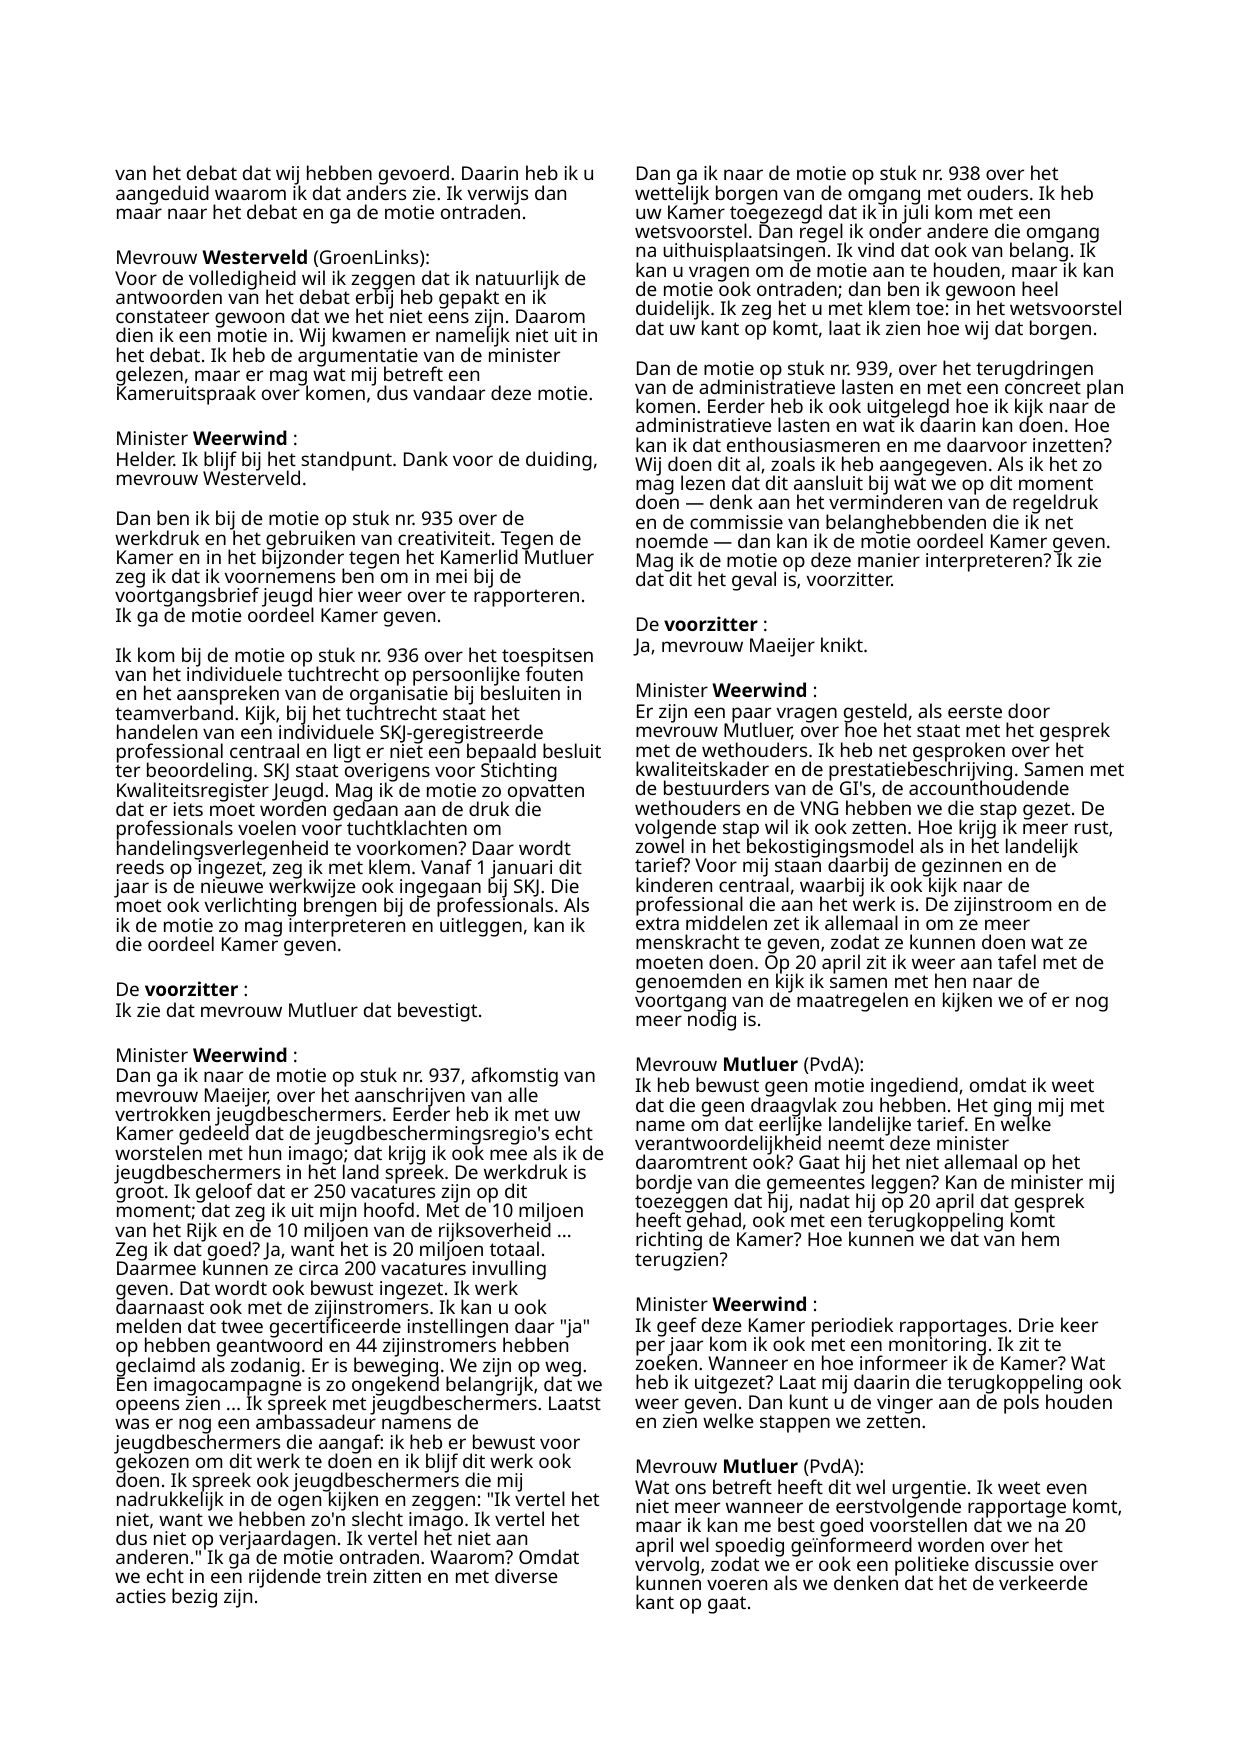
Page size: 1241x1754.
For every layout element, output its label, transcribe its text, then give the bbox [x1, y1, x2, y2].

text Dan ga ik naar de motie op stuk nr. 938 over het wettelijk borgen van de omgang met ouders. Ik heb uw Kamer toegezegd dat ik in juli kom met een wetsvoorstel. Dan regel ik onder andere die omgang na uithuisplaatsingen. Ik vind dat ook van belang. Ik kan u vragen om de motie aan te houden, maar ik kan de motie ook ontraden; dan ben ik gewoon heel duidelijk. Ik zeg het u met klem toe: in het wetsvoorstel dat uw kant op komt, laat ik zien hoe wij dat borgen. [635, 165, 1125, 339]
text Voor de volledigheid wil ik zeggen dat ik natuurlijk de antwoorden van het debat erbij heb gepakt en ik constateer gewoon dat we het niet eens zijn. Daarom dien ik een motie in. Wij kwamen er namelijk niet uit in het debat. Ik heb de argumentatie van de minister gelezen, maar er mag wat mij betreft een Kameruitspraak over komen, dus vandaar deze motie. [115, 270, 605, 404]
text Wat ons betreft heeft dit wel urgentie. Ik weet even niet meer wanneer de eerstvolgende rapportage komt, maar ik kan me best goed voorstellen dat we na 20 april wel spoedig geïnformeerd worden over het vervolg, zodat we er ook een politieke discussie over kunnen voeren als we denken dat het de verkeerde kant op gaat. [635, 1479, 1125, 1614]
text De voorzitter : [115, 976, 605, 1002]
text Er zijn een paar vragen gesteld, als eerste door mevrouw Mutluer, over hoe het staat met het gesprek met de wethouders. Ik heb net gesproken over het kwaliteitskader en de prestatiebeschrijving. Samen met de bestuurders van de GI's, de accounthoudende wethouders en de VNG hebben we die stap gezet. De volgende stap wil ik ook zetten. Hoe krijg ik meer rust, zowel in het bekostigingsmodel als in het landelijk tarief? Voor mij staan daarbij de gezinnen en de kinderen centraal, waarbij ik ook kijk naar de professional die aan het werk is. De zijinstroom en de extra middelen zet ik allemaal in om ze meer menskracht te geven, zodat ze kunnen doen wat ze moeten doen. Op 20 april zit ik weer aan tafel met de genoemden en kijk ik samen met hen naar de voortgang van de maatregelen en kijken we of er nog meer nodig is. [635, 703, 1125, 1031]
text Dan ben ik bij de motie op stuk nr. 935 over de werkdruk en het gebruiken van creativiteit. Tegen de Kamer en in het bijzonder tegen het Kamerlid Mutluer zeg ik dat ik voornemens ben om in mei bij de voortgangsbrief jeugd hier weer over te rapporteren. Ik ga de motie oordeel Kamer geven. [115, 510, 605, 626]
text van het debat dat wij hebben gevoerd. Daarin heb ik u aangeduid waarom ik dat anders zie. Ik verwijs dan maar naar het debat en ga de motie ontraden. [115, 165, 605, 223]
text Mevrouw Westerveld (GroenLinks): [115, 244, 605, 270]
text Helder. Ik blijf bij het standpunt. Dank voor de duiding, mevrouw Westerveld. [115, 451, 605, 490]
text Mevrouw Mutluer (PvdA): [635, 1052, 1125, 1077]
text Ik heb bewust geen motie ingediend, omdat ik weet dat die geen draagvlak zou hebben. Het ging mij met name om dat eerlijke landelijke tarief. En welke verantwoordelijkheid neemt deze minister daaromtrent ook? Gaat hij het niet allemaal op het bordje van die gemeentes leggen? Kan de minister mij toezeggen dat hij, nadat hij op 20 april dat gesprek heeft gehad, ook met een terugkoppeling komt richting de Kamer? Hoe kunnen we dat van hem terugzien? [635, 1077, 1125, 1270]
text Dan ga ik naar de motie op stuk nr. 937, afkomstig van mevrouw Maeijer, over het aanschrijven van alle vertrokken jeugdbeschermers. Eerder heb ik met uw Kamer gedeeld dat de jeugdbeschermingsregio's echt worstelen met hun imago; dat krijg ik ook mee als ik de jeugdbeschermers in het land spreek. De werkdruk is groot. Ik geloof dat er 250 vacatures zijn op dit moment; dat zeg ik uit mijn hoofd. Met de 10 miljoen van het Rijk en de 10 miljoen van de rijksoverheid … Zeg ik dat goed? Ja, want het is 20 miljoen totaal. Daarmee kunnen ze circa 200 vacatures invulling geven. Dat wordt ook bewust ingezet. Ik werk daarnaast ook met de zijinstromers. Ik kan u ook melden dat twee gecertificeerde instellingen daar "ja" op hebben geantwoord en 44 zijinstromers hebben geclaimd als zodanig. Er is beweging. We zijn op weg. Een imagocampagne is zo ongekend belangrijk, dat we opeens zien ... Ik spreek met jeugdbeschermers. Laatst was er nog een ambassadeur namens de jeugdbeschermers die aangaf: ik heb er bewust voor gekozen om dit werk te doen en ik blijf dit werk ook doen. Ik spreek ook jeugdbeschermers die mij nadrukkelijk in de ogen kijken en zeggen: "Ik vertel het niet, want we hebben zo'n slecht imago. Ik vertel het dus niet op verjaardagen. Ik vertel het niet aan anderen." Ik ga de motie ontraden. Waarom? Omdat we echt in een rijdende trein zitten en met diverse acties bezig zijn. [115, 1067, 605, 1607]
text Ja, mevrouw Maeijer knikt. [635, 637, 1125, 657]
text Ik zie dat mevrouw Mutluer dat bevestigt. [115, 1002, 605, 1021]
text Minister Weerwind : [635, 677, 1125, 703]
text Mevrouw Mutluer (PvdA): [635, 1453, 1125, 1479]
text Minister Weerwind : [115, 1042, 605, 1067]
text Ik kom bij de motie op stuk nr. 936 over het toespitsen van het individuele tuchtrecht op persoonlijke fouten en het aanspreken van de organisatie bij besluiten in teamverband. Kijk, bij het tuchtrecht staat het handelen van een individuele SKJ-geregistreerde professional centraal en ligt er niet een bepaald besluit ter beoordeling. SKJ staat overigens voor Stichting Kwaliteitsregister Jeugd. Mag ik de motie zo opvatten dat er iets moet worden gedaan aan de druk die professionals voelen voor tuchtklachten om handelingsverlegenheid te voorkomen? Daar wordt reeds op ingezet, zeg ik met klem. Vanaf 1 januari dit jaar is de nieuwe werkwijze ook ingegaan bij SKJ. Die moet ook verlichting brengen bij de professionals. Als ik de motie zo mag interpreteren en uitleggen, kan ik die oordeel Kamer geven. [115, 647, 605, 955]
text De voorzitter : [635, 612, 1125, 637]
text Dan de motie op stuk nr. 939, over het terugdringen van de administratieve lasten en met een concreet plan komen. Eerder heb ik ook uitgelegd hoe ik kijk naar de administratieve lasten en wat ik daarin kan doen. Hoe kan ik dat enthousiasmeren en me daarvoor inzetten? Wij doen dit al, zoals ik heb aangegeven. Als ik het zo mag lezen dat dit aansluit bij wat we op dit moment doen — denk aan het verminderen van de regeldruk en de commissie van belanghebbenden die ik net noemde — dan kan ik de motie oordeel Kamer geven. Mag ik de motie op deze manier interpreteren? Ik zie dat dit het geval is, voorzitter. [635, 359, 1125, 591]
text Minister Weerwind : [635, 1291, 1125, 1317]
text Minister Weerwind : [115, 425, 605, 451]
text Ik geef deze Kamer periodiek rapportages. Drie keer per jaar kom ik ook met een monitoring. Ik zit te zoeken. Wanneer en hoe informeer ik de Kamer? Wat heb ik uitgezet? Laat mij daarin die terugkoppeling ook weer geven. Dan kunt u de vinger aan de pols houden en zien welke stappen we zetten. [635, 1317, 1125, 1432]
